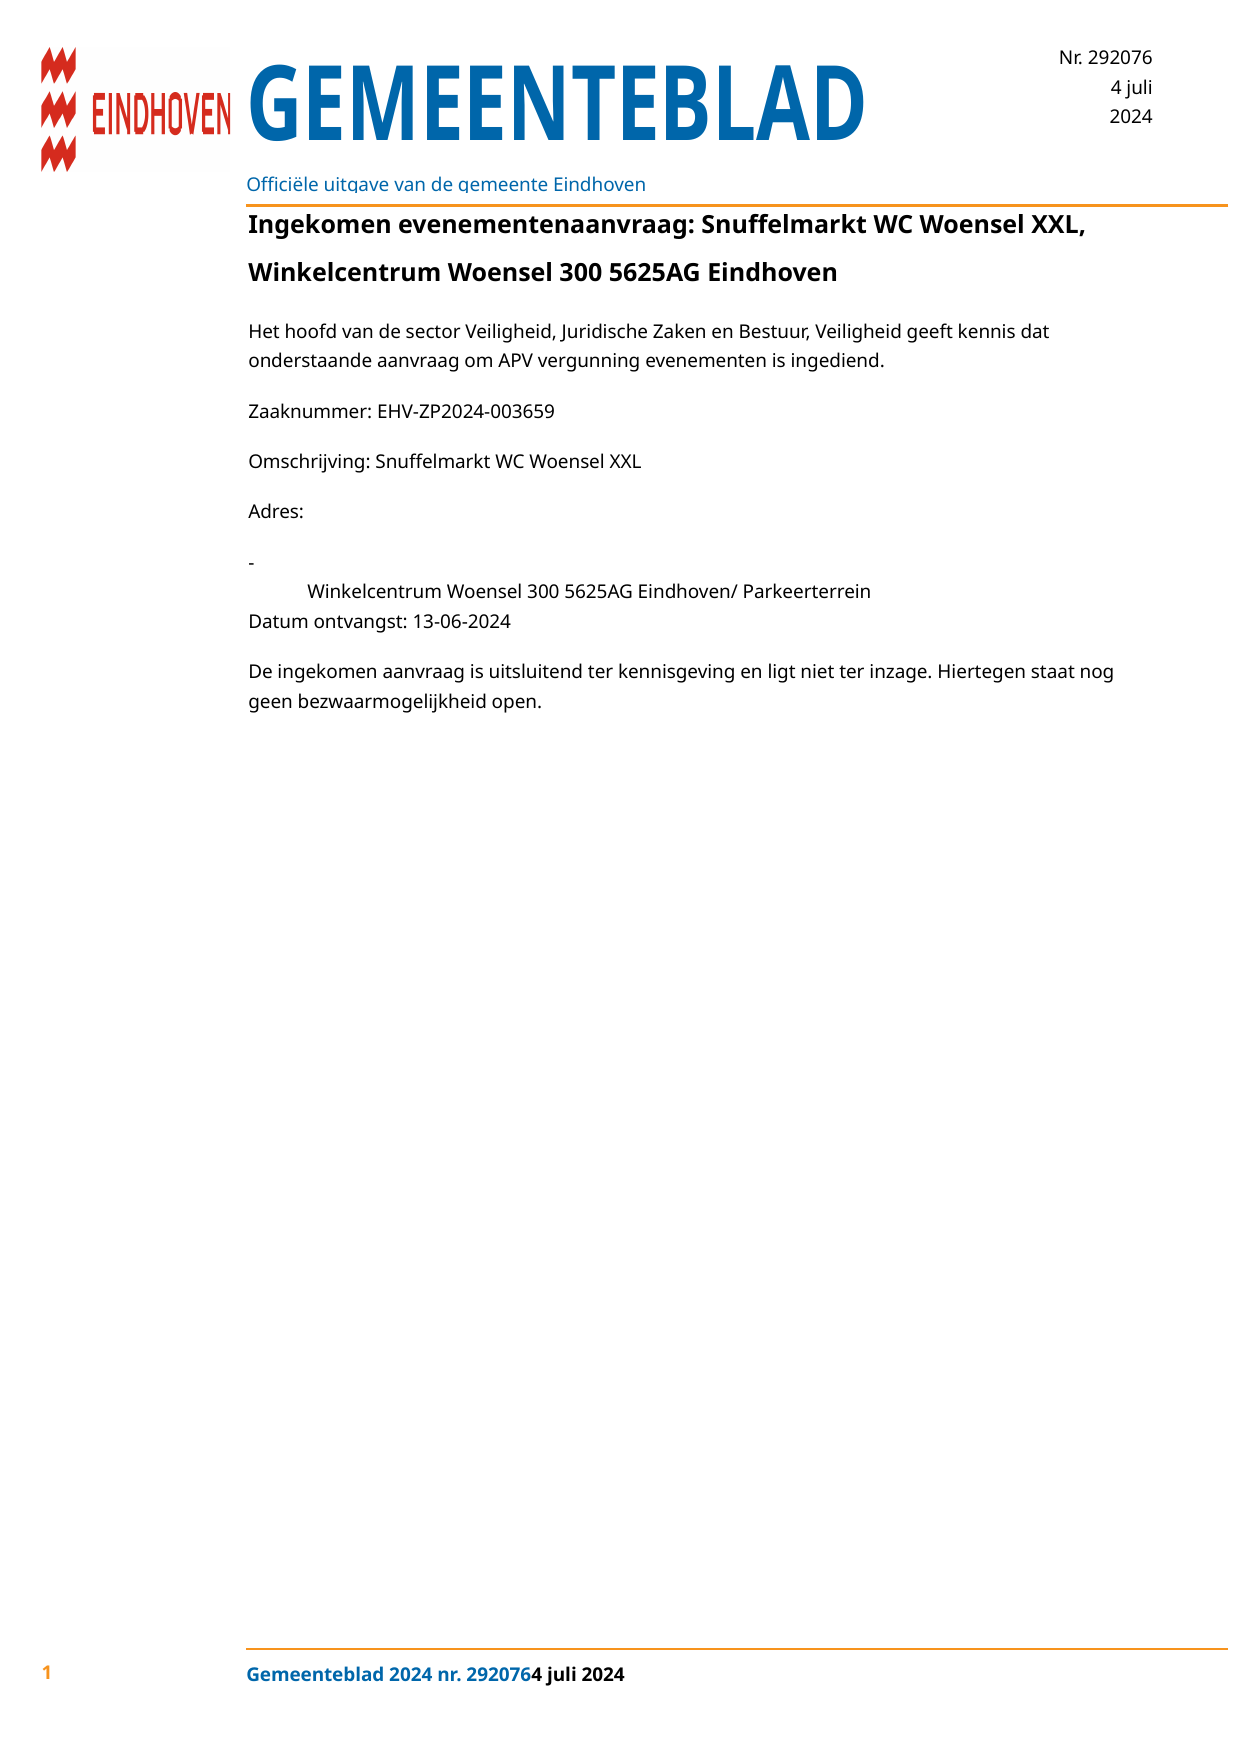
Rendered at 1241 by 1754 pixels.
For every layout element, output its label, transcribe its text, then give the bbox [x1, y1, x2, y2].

text Zaaknummer: EHV-ZP2024-003659 [248, 398, 1152, 424]
list Winkelcentrum Woensel 300 5625AG Eindhoven/ Parkeerterrein [248, 579, 1152, 604]
text De ingekomen aanvraag is uitsluitend ter kennisgeving en ligt niet ter inzage. Hiertegen staat nog geen bezwaarmogelijkheid open. [248, 659, 1152, 714]
text Adres: [248, 499, 1152, 524]
text Het hoofd van de sector Veiligheid, Juridische Zaken en Bestuur, Veiligheid geeft kennis dat onderstaande aanvraag om APV vergunning evenementen is ingediend. [248, 318, 1152, 373]
text Ingekomen evenementenaanvraag: Snuffelmarkt WC Woensel XXL, Winkelcentrum Woensel 300 5625AG Eindhoven [248, 207, 1152, 288]
text Omschrijving: Snuffelmarkt WC Woensel XXL [248, 448, 1152, 474]
text Datum ontvangst: 13-06-2024 [248, 608, 1152, 634]
picture [41, 47, 231, 172]
